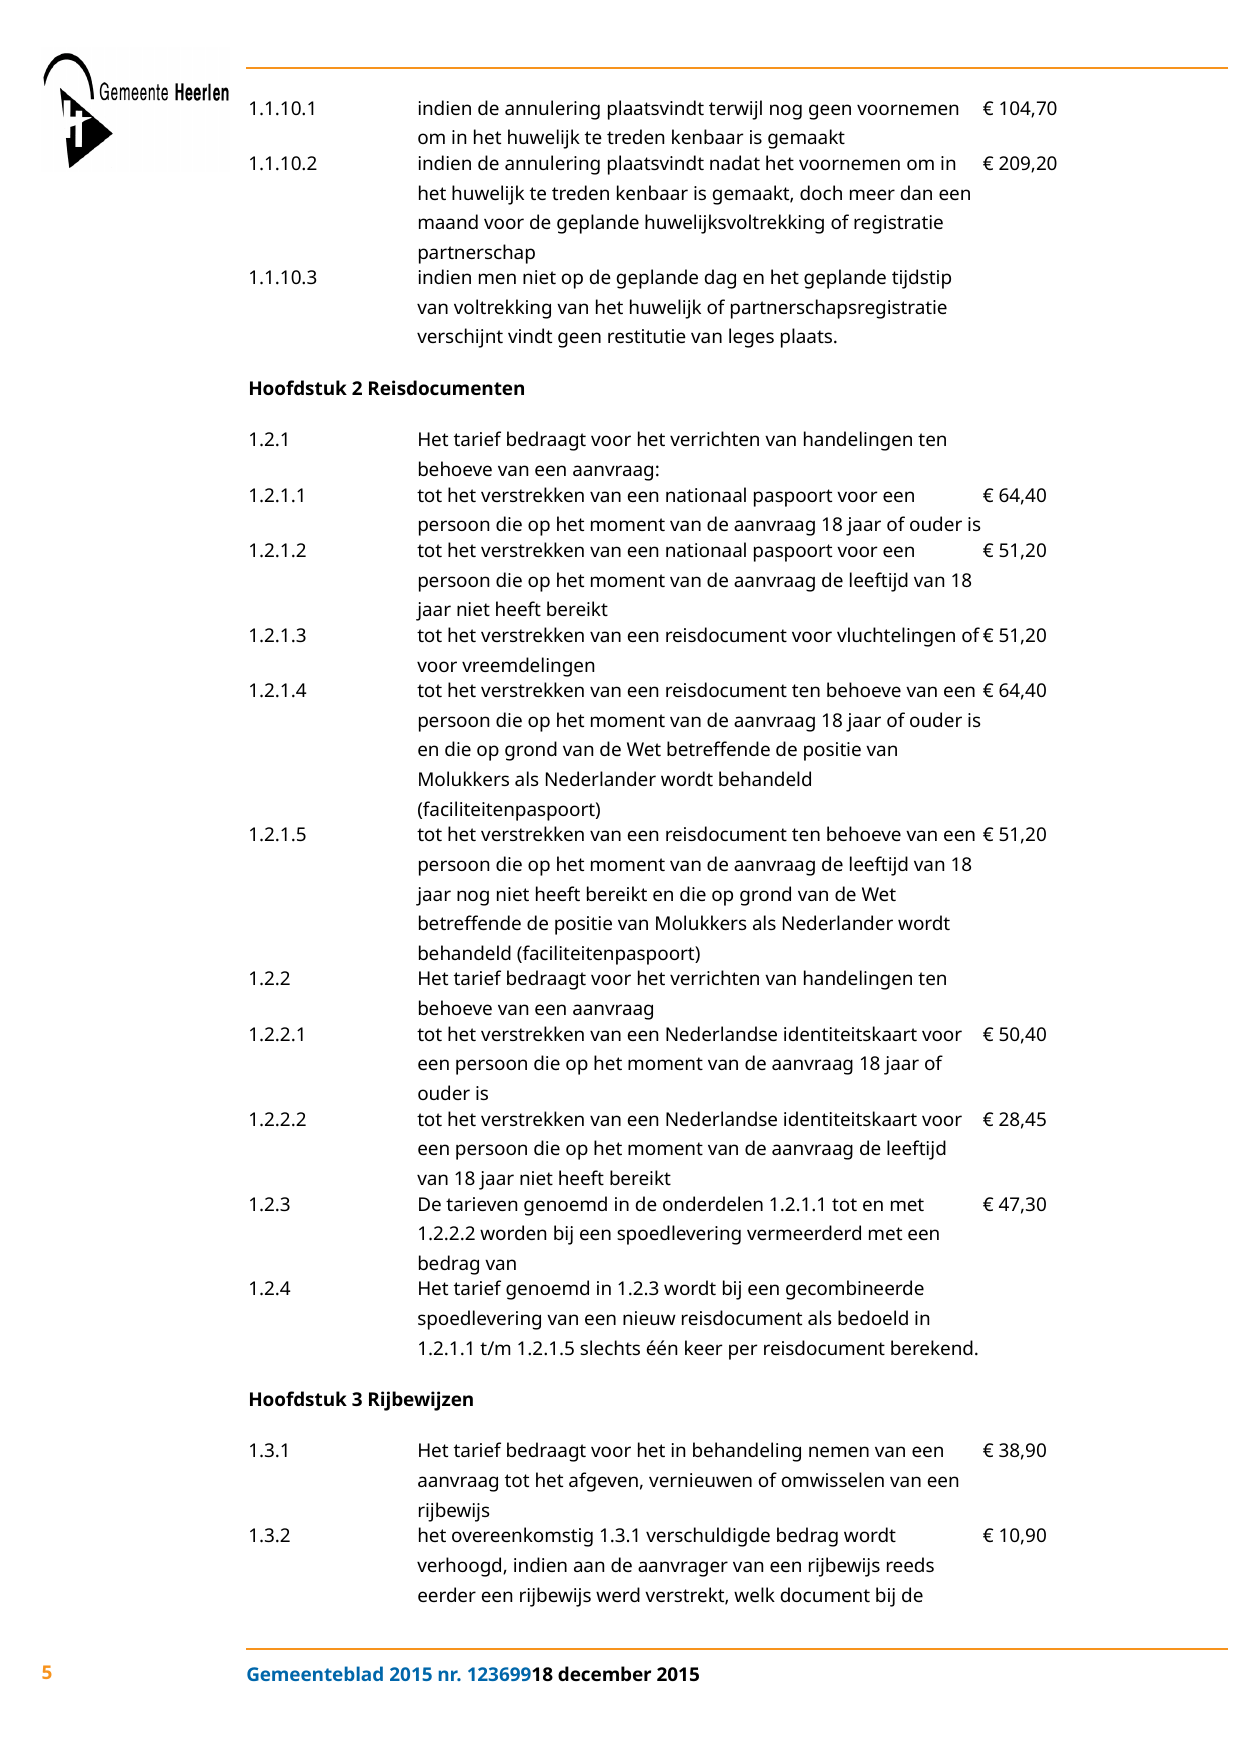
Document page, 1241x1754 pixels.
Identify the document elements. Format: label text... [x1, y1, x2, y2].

table_cell 1.2.4 [248, 1276, 417, 1361]
table_cell [248, 350, 417, 375]
table_cell tot het verstrekken van een reisdocument voor vluchtelingen of voor vreemdelingen [417, 622, 983, 677]
table_cell [248, 1412, 417, 1438]
table_cell [983, 1276, 1152, 1361]
table_cell indien de annulering plaatsvindt nadat het voornemen om in het huwelijk te treden kenbaar is gemaakt, doch meer dan een maand voor de geplande huwelijksvoltrekking of registratie partnerschap [417, 150, 983, 264]
table_cell [417, 350, 983, 375]
table_cell 1.1.10.2 [248, 150, 417, 264]
table_cell € 104,70 [983, 95, 1152, 150]
table_cell € 50,40 [983, 1021, 1152, 1106]
table_cell [417, 1412, 983, 1438]
table_cell € 28,45 [983, 1106, 1152, 1191]
table_cell [983, 1412, 1152, 1438]
table_cell tot het verstrekken van een reisdocument ten behoeve van een persoon die op het moment van de aanvraag 18 jaar of ouder is en die op grond van de Wet betreffende de positie van Molukkers als Nederlander wordt behandeld (faciliteitenpaspoort) [417, 678, 983, 822]
table_cell [417, 1361, 983, 1386]
table_cell € 10,90 [983, 1523, 1152, 1607]
table_cell [983, 375, 1152, 401]
table_cell [248, 401, 417, 427]
table_cell indien men niet op de geplande dag en het geplande tijdstip van voltrekking van het huwelijk of partnerschapsregistratie verschijnt vindt geen restitutie van leges plaats. [417, 265, 983, 349]
table_cell tot het verstrekken van een Nederlandse identiteitskaart voor een persoon die op het moment van de aanvraag de leeftijd van 18 jaar niet heeft bereikt [417, 1106, 983, 1191]
table_cell € 64,40 [983, 482, 1152, 537]
table_cell € 209,20 [983, 150, 1152, 264]
table_cell 1.2.1 [248, 427, 417, 482]
table_cell [983, 350, 1152, 375]
table_cell 1.2.1.4 [248, 678, 417, 822]
table_cell € 47,30 [983, 1191, 1152, 1276]
table_cell [983, 265, 1152, 349]
table_cell tot het verstrekken van een reisdocument ten behoeve van een persoon die op het moment van de aanvraag de leeftijd van 18 jaar nog niet heeft bereikt en die op grond van de Wet betreffende de positie van Molukkers als Nederlander wordt behandeld (faciliteitenpaspoort) [417, 822, 983, 966]
table_cell Het tarief genoemd in 1.2.3 wordt bij een gecombineerde spoedlevering van een nieuw reisdocument als bedoeld in 1.2.1.1 t/m 1.2.1.5 slechts één keer per reisdocument berekend. [417, 1276, 983, 1361]
table_cell € 51,20 [983, 822, 1152, 966]
table_cell 1.3.1 [248, 1438, 417, 1523]
table_cell 1.2.2.2 [248, 1106, 417, 1191]
table_cell 1.3.2 [248, 1523, 417, 1607]
table_cell 1.2.1.2 [248, 537, 417, 622]
table_cell Het tarief bedraagt voor het in behandeling nemen van een aanvraag tot het afgeven, vernieuwen of omwisselen van een rijbewijs [417, 1438, 983, 1523]
table_cell € 51,20 [983, 622, 1152, 677]
table_cell [983, 427, 1152, 482]
table_cell [417, 401, 983, 427]
table_cell De tarieven genoemd in de onderdelen 1.2.1.1 tot en met 1.2.2.2 worden bij een spoedlevering vermeerderd met een bedrag van [417, 1191, 983, 1276]
table_cell het overeenkomstig 1.3.1 verschuldigde bedrag wordt verhoogd, indien aan de aanvrager van een rijbewijs reeds eerder een rijbewijs werd verstrekt, welk document bij de [417, 1523, 983, 1607]
table_cell € 64,40 [983, 678, 1152, 822]
table_cell Het tarief bedraagt voor het verrichten van handelingen ten behoeve van een aanvraag [417, 966, 983, 1021]
table_cell 1.1.10.3 [248, 265, 417, 349]
table_cell 1.2.1.3 [248, 622, 417, 677]
table_cell 1.2.1.5 [248, 822, 417, 966]
table_cell Het tarief bedraagt voor het verrichten van handelingen ten behoeve van een aanvraag: [417, 427, 983, 482]
table_cell € 38,90 [983, 1438, 1152, 1523]
table_cell [983, 1361, 1152, 1386]
table_cell 1.2.2 [248, 966, 417, 1021]
table_cell [248, 1361, 417, 1386]
table_cell Hoofdstuk 2 Reisdocumenten [248, 375, 983, 401]
table_cell Hoofdstuk 3 Rijbewijzen [248, 1386, 983, 1412]
table_cell tot het verstrekken van een nationaal paspoort voor een persoon die op het moment van de aanvraag de leeftijd van 18 jaar niet heeft bereikt [417, 537, 983, 622]
table_cell 1.1.10.1 [248, 95, 417, 150]
table_cell € 51,20 [983, 537, 1152, 622]
picture [41, 47, 231, 172]
table_cell tot het verstrekken van een Nederlandse identiteitskaart voor een persoon die op het moment van de aanvraag 18 jaar of ouder is [417, 1021, 983, 1106]
table_cell 1.2.1.1 [248, 482, 417, 537]
table_cell indien de annulering plaatsvindt terwijl nog geen voornemen om in het huwelijk te treden kenbaar is gemaakt [417, 95, 983, 150]
table_cell 1.2.3 [248, 1191, 417, 1276]
table_cell [983, 966, 1152, 1021]
table_cell [983, 401, 1152, 427]
table_cell [983, 1386, 1152, 1412]
table_cell 1.2.2.1 [248, 1021, 417, 1106]
table_cell tot het verstrekken van een nationaal paspoort voor een persoon die op het moment van de aanvraag 18 jaar of ouder is [417, 482, 983, 537]
